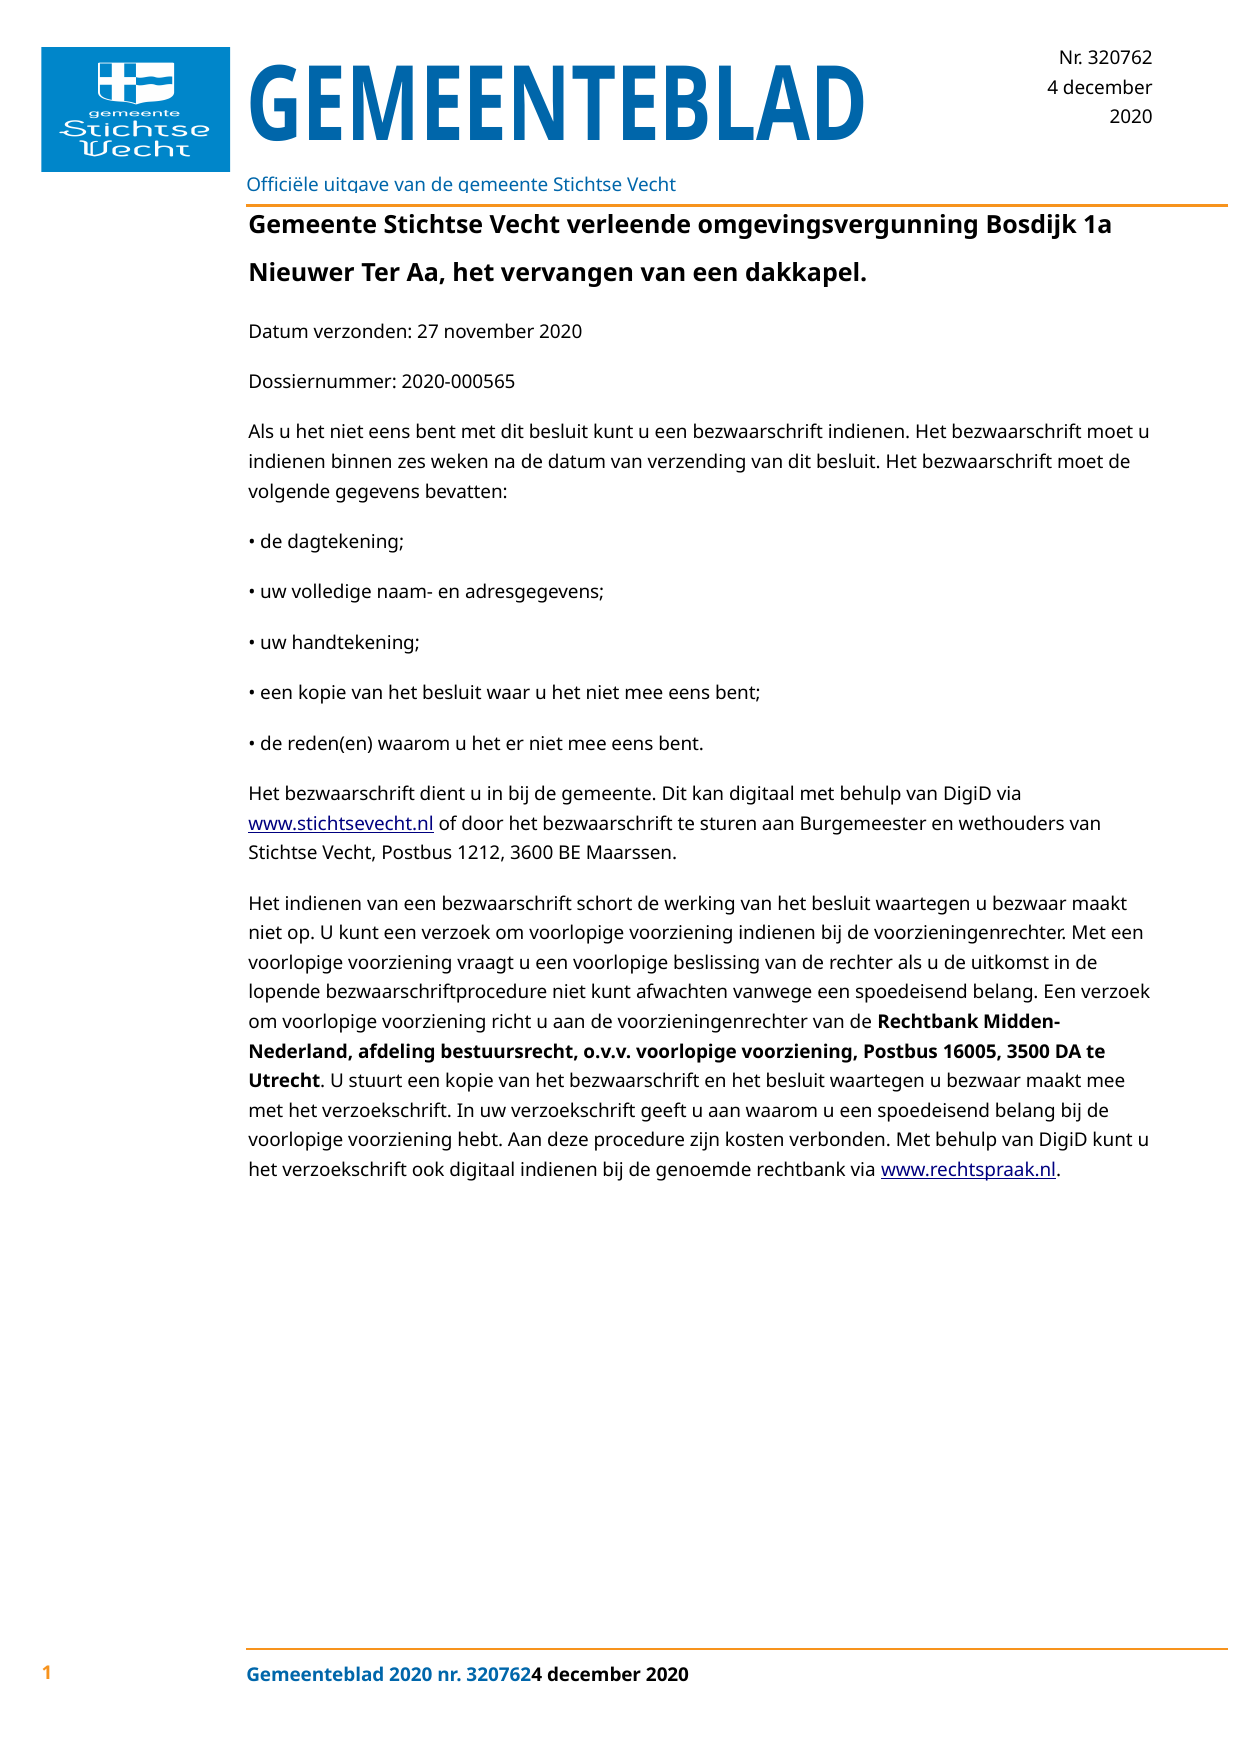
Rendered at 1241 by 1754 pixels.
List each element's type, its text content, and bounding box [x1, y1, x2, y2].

text Het bezwaarschrift dient u in bij de gemeente. Dit kan digitaal met behulp van DigiD via www.stichtsevecht.nl of door het bezwaarschrift te sturen aan Burgemeester en wethouders van Stichtse Vecht, Postbus 1212, 3600 BE Maarssen. [248, 780, 1152, 865]
text Dossiernummer: 2020-000565 [248, 368, 1152, 394]
picture [99, 63, 135, 101]
text Datum verzonden: 27 november 2020 [248, 318, 1152, 344]
picture [137, 63, 174, 103]
text • een kopie van het besluit waar u het niet mee eens bent; [248, 679, 1152, 705]
text Als u het niet eens bent met dit besluit kunt u een bezwaarschrift indienen. Het bezwaarschrift moet u indienen binnen zes weken na de datum van verzending van dit besluit. Het bezwaarschrift moet de volgende gegevens bevatten: [248, 419, 1152, 504]
text Gemeente Stichtse Vecht verleende omgevingsvergunning Bosdijk 1a Nieuwer Ter Aa, het vervangen van een dakkapel. [248, 207, 1152, 288]
text • uw volledige naam- en adresgegevens; [248, 579, 1152, 604]
text • de reden(en) waarom u het er niet mee eens bent. [248, 730, 1152, 756]
text Het indienen van een bezwaarschrift schort de werking van het besluit waartegen u bezwaar maakt niet op. U kunt een verzoek om voorlopige voorziening indienen bij de voorzieningenrechter. Met een voorlopige voorziening vraagt u een voorlopige beslissing van de rechter als u de uitkomst in de lopende bezwaarschriftprocedure niet kunt afwachten vanwege een spoedeisend belang. Een verzoek om voorlopige voorziening richt u aan de voorzieningenrechter van de Rechtbank Midden-Nederland, afdeling bestuursrecht, o.v.v. voorlopige voorziening, Postbus 16005, 3500 DA te Utrecht. U stuurt een kopie van het bezwaarschrift en het besluit waartegen u bezwaar maakt mee met het verzoekschrift. In uw verzoekschrift geeft u aan waarom u een spoedeisend belang bij de voorlopige voorziening hebt. Aan deze procedure zijn kosten verbonden. Met behulp van DigiD kunt u het verzoekschrift ook digitaal indienen bij de genoemde rechtbank via www.rechtspraak.nl. [248, 890, 1152, 1182]
text • de dagtekening; [248, 528, 1152, 554]
text • uw handtekening; [248, 629, 1152, 655]
